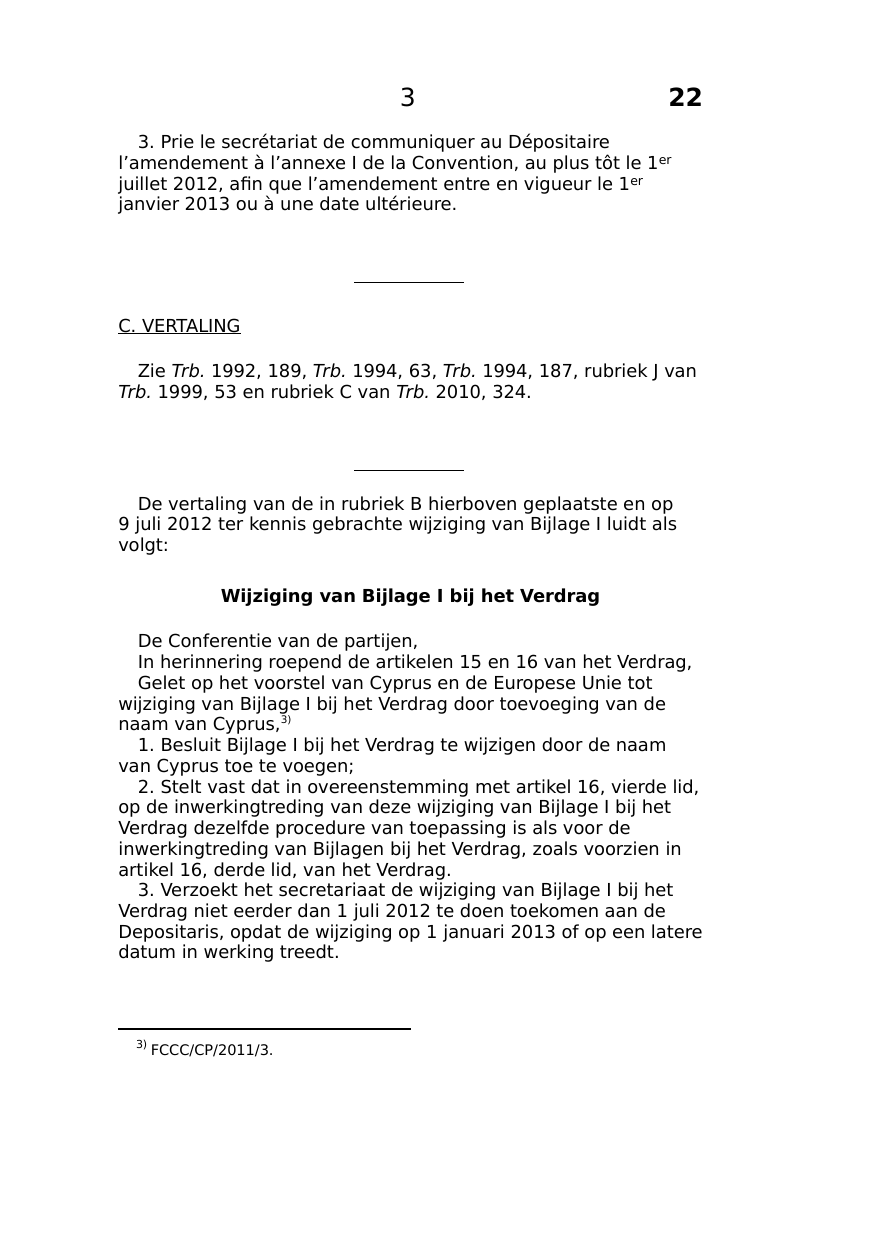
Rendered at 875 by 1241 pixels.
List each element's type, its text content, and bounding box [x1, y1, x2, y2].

text 3. Verzoekt het secretariaat de wijziging van Bijlage I bij het Verdrag niet eerder dan 1 juli 2012 te doen toekomen aan de Depositaris, opdat de wijziging op 1 januari 2013 of op een latere datum in werking treedt. [118, 880, 703, 963]
text De vertaling van de in rubriek B hierboven geplaatste en op 9 juli 2012 ter kennis gebrachte wijziging van Bijlage I luidt als volgt: [118, 493, 703, 556]
text Gelet op het voorstel van Cyprus en de Europese Unie tot wijziging van Bijlage I bij het Verdrag door toevoeging van de naam van Cyprus, [118, 673, 703, 735]
text 1. Besluit Bijlage I bij het Verdrag te wijzigen door de naam van Cyprus toe te voegen; [118, 735, 703, 776]
text In herinnering roepend de artikelen 15 en 16 van het Verdrag, [118, 652, 703, 673]
subtitle Wijziging van Bijlage I bij het Verdrag [118, 586, 703, 606]
text 2. Stelt vast dat in overeenstemming met artikel 16, vierde lid, op de inwerkingtreding van deze wijziging van Bijlage I bij het Verdrag dezelfde procedure van toepassing is als voor de inwerkingtreding van Bijlagen bij het Verdrag, zoals voorzien in artikel 16, derde lid, van het Verdrag. [118, 776, 703, 880]
text De Conferentie van de partijen, [118, 631, 703, 652]
text 3. Prie le secrétariat de communiquer au Dépositaire l’amendement à l’annexe I de la Convention, au plus tôt le 1er juillet 2012, afin que l’amendement entre en vigueur le 1er janvier 2013 ou à une date ultérieure. [118, 132, 703, 215]
text FCCC/CP/2011/3. [118, 1038, 703, 1060]
text Zie Trb. 1992, 189, Trb. 1994, 63, Trb. 1994, 187, rubriek J van Trb. 1999, 53 en rubriek C van Trb. 2010, 324. [118, 361, 703, 403]
subtitle C. VERTALING [118, 316, 703, 336]
